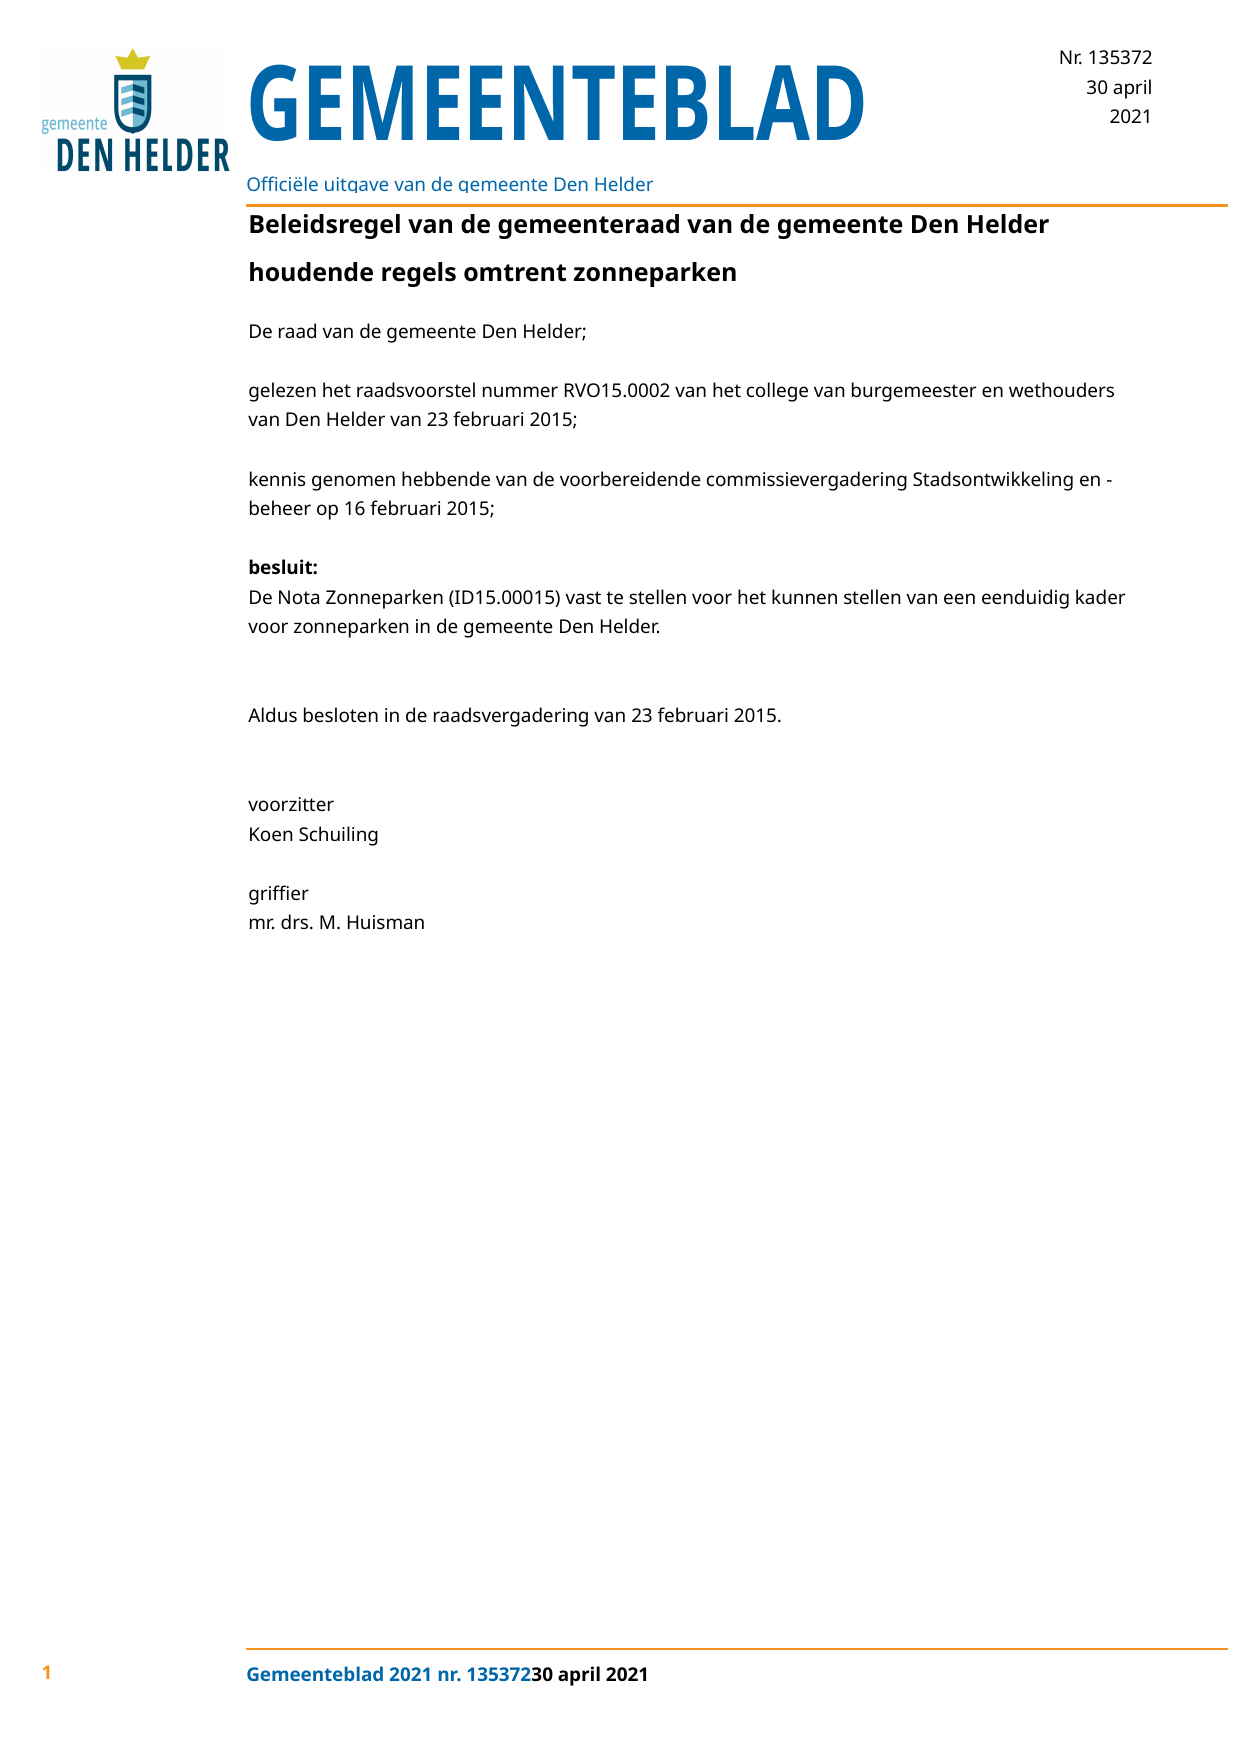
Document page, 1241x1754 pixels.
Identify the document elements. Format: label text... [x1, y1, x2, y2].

picture [220, 160, 224, 172]
text besluit: [248, 554, 1152, 580]
text voorzitter [248, 791, 1152, 817]
text Koen Schuiling [248, 821, 1152, 847]
text gelezen het raadsvoorstel nummer RVO15.0002 van het college van burgemeester en wethouders van Den Helder van 23 februari 2015; [248, 377, 1152, 432]
text kennis genomen hebbende van de voorbereidende commissievergadering Stadsontwikkeling en -beheer op 16 februari 2015; [248, 466, 1152, 521]
text mr. drs. M. Huisman [248, 909, 1152, 935]
picture [100, 154, 106, 172]
picture [41, 47, 231, 172]
picture [182, 144, 187, 165]
text Aldus besloten in de raadsvergadering van 23 februari 2015. [248, 702, 1152, 728]
text Beleidsregel van de gemeenteraad van de gemeente Den Helder houdende regels omtrent zonneparken [248, 207, 1152, 288]
text griffier [248, 880, 1152, 906]
picture [130, 157, 135, 172]
picture [63, 144, 68, 165]
text De raad van de gemeente Den Helder; [248, 318, 1152, 344]
text De Nota Zonneparken (ID15.00015) vast te stellen voor het kunnen stellen van een eenduidig kader voor zonneparken in de gemeente Den Helder. [248, 584, 1152, 639]
